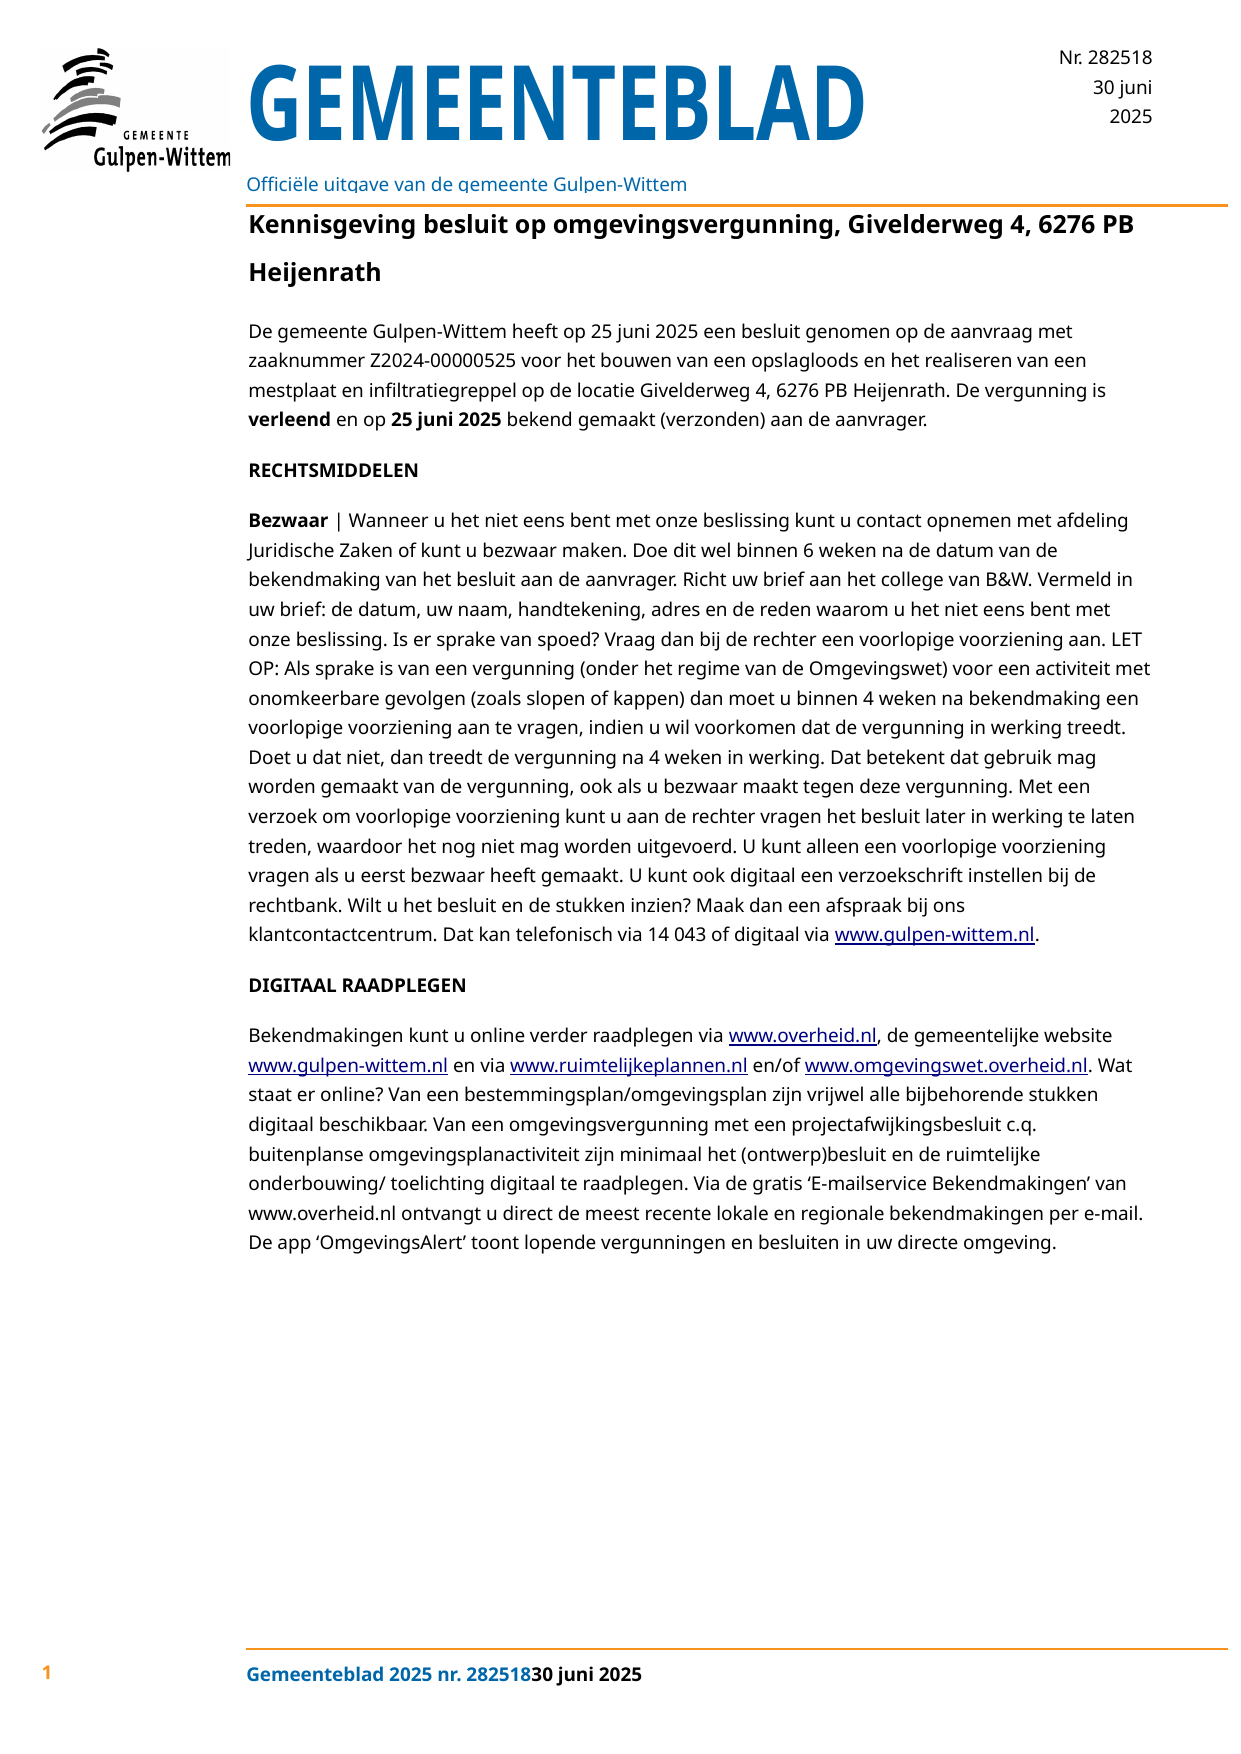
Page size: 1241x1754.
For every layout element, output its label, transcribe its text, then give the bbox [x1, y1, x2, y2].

text Kennisgeving besluit op omgevingsvergunning, Givelderweg 4, 6276 PB Heijenrath [248, 207, 1152, 288]
text Bekendmakingen kunt u online verder raadplegen via www.overheid.nl, de gemeentelijke website www.gulpen-wittem.nl en via www.ruimtelijkeplannen.nl en/of www.omgevingswet.overheid.nl. Wat staat er online? Van een bestemmingsplan/omgevingsplan zijn vrijwel alle bijbehorende stukken digitaal beschikbaar. Van een omgevingsvergunning met een projectafwijkingsbesluit c.q. buitenplanse omgevingsplanactiviteit zijn minimaal het (ontwerp)besluit en de ruimtelijke onderbouwing/ toelichting digitaal te raadplegen. Via de gratis ‘E-mailservice Bekendmakingen’ van www.overheid.nl ontvangt u direct de meest recente lokale en regionale bekendmakingen per e-mail. De app ‘OmgevingsAlert’ toont lopende vergunningen en besluiten in uw directe omgeving. [248, 1022, 1152, 1255]
text Bezwaar | Wanneer u het niet eens bent met onze beslissing kunt u contact opnemen met afdeling Juridische Zaken of kunt u bezwaar maken. Doe dit wel binnen 6 weken na de datum van de bekendmaking van het besluit aan de aanvrager. Richt uw brief aan het college van B&W. Vermeld in uw brief: de datum, uw naam, handtekening, adres en de reden waarom u het niet eens bent met onze beslissing. Is er sprake van spoed? Vraag dan bij de rechter een voorlopige voorziening aan. LET OP: Als sprake is van een vergunning (onder het regime van de Omgevingswet) voor een activiteit met onomkeerbare gevolgen (zoals slopen of kappen) dan moet u binnen 4 weken na bekendmaking een voorlopige voorziening aan te vragen, indien u wil voorkomen dat de vergunning in werking treedt. Doet u dat niet, dan treedt de vergunning na 4 weken in werking. Dat betekent dat gebruik mag worden gemaakt van de vergunning, ook als u bezwaar maakt tegen deze vergunning. Met een verzoek om voorlopige voorziening kunt u aan de rechter vragen het besluit later in werking te laten treden, waardoor het nog niet mag worden uitgevoerd. U kunt alleen een voorlopige voorziening vragen als u eerst bezwaar heeft gemaakt. U kunt ook digitaal een verzoekschrift instellen bij de rechtbank. Wilt u het besluit en de stukken inzien? Maak dan een afspraak bij ons klantcontactcentrum. Dat kan telefonisch via 14 043 of digitaal via www.gulpen-wittem.nl. [248, 507, 1152, 947]
picture [41, 47, 231, 172]
text De gemeente Gulpen-Wittem heeft op 25 juni 2025 een besluit genomen op de aanvraag met zaaknummer Z2024-00000525 voor het bouwen van een opslagloods en het realiseren van een mestplaat en infiltratiegreppel op de locatie Givelderweg 4, 6276 PB Heijenrath. De vergunning is verleend en op 25 juni 2025 bekend gemaakt (verzonden) aan de aanvrager. [248, 318, 1152, 432]
text DIGITAAL RAADPLEGEN [248, 972, 1152, 998]
text RECHTSMIDDELEN [248, 457, 1152, 483]
